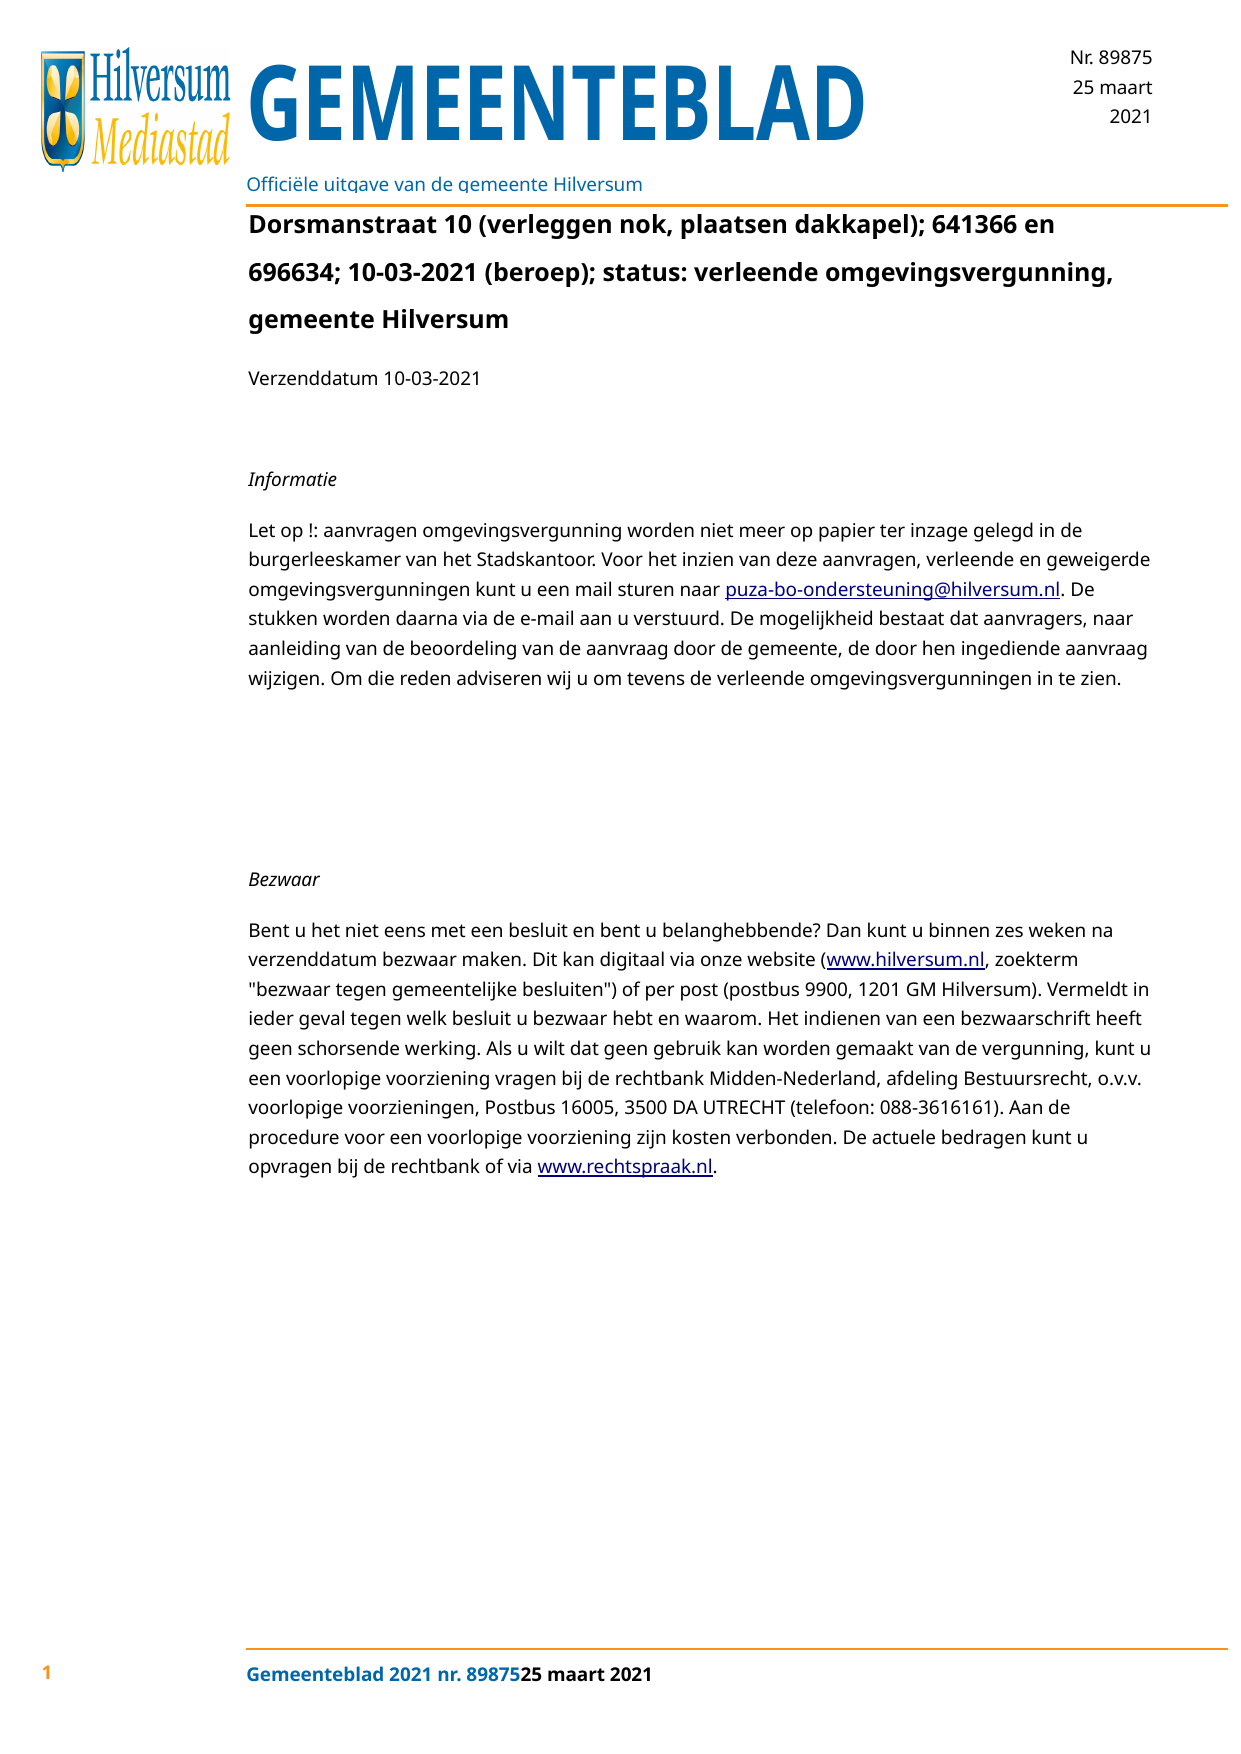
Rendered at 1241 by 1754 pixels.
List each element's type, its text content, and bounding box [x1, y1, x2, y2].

text Bezwaar [248, 866, 1152, 892]
picture [41, 47, 231, 172]
text Dorsmanstraat 10 (verleggen nok, plaatsen dakkapel); 641366 en 696634; 10-03-2021 (beroep); status: verleende omgevingsvergunning, gemeente Hilversum [248, 207, 1152, 336]
text Informatie [248, 466, 1152, 492]
text Bent u het niet eens met een besluit en bent u belanghebbende? Dan kunt u binnen zes weken na verzenddatum bezwaar maken. Dit kan digitaal via onze website (www.hilversum.nl, zoekterm "bezwaar tegen gemeentelijke besluiten") of per post (postbus 9900, 1201 GM Hilversum). Vermeldt in ieder geval tegen welk besluit u bezwaar hebt en waarom. Het indienen van een bezwaarschrift heeft geen schorsende werking. Als u wilt dat geen gebruik kan worden gemaakt van de vergunning, kunt u een voorlopige voorziening vragen bij de rechtbank Midden-Nederland, afdeling Bestuursrecht, o.v.v. voorlopige voorzieningen, Postbus 16005, 3500 DA UTRECHT (telefoon: 088-3616161). Aan de procedure voor een voorlopige voorziening zijn kosten verbonden. De actuele bedragen kunt u opvragen bij de rechtbank of via www.rechtspraak.nl. [248, 917, 1152, 1179]
text Let op !: aanvragen omgevingsvergunning worden niet meer op papier ter inzage gelegd in de burgerleeskamer van het Stadskantoor. Voor het inzien van deze aanvragen, verleende en geweigerde omgevingsvergunningen kunt u een mail sturen naar puza-bo-ondersteuning@hilversum.nl. De stukken worden daarna via de e-mail aan u verstuurd. De mogelijkheid bestaat dat aanvragers, naar aanleiding van de beoordeling van de aanvraag door de gemeente, de door hen ingediende aanvraag wijzigen. Om die reden adviseren wij u om tevens de verleende omgevingsvergunningen in te zien. [248, 517, 1152, 690]
text Verzenddatum 10-03-2021 [248, 366, 1152, 391]
